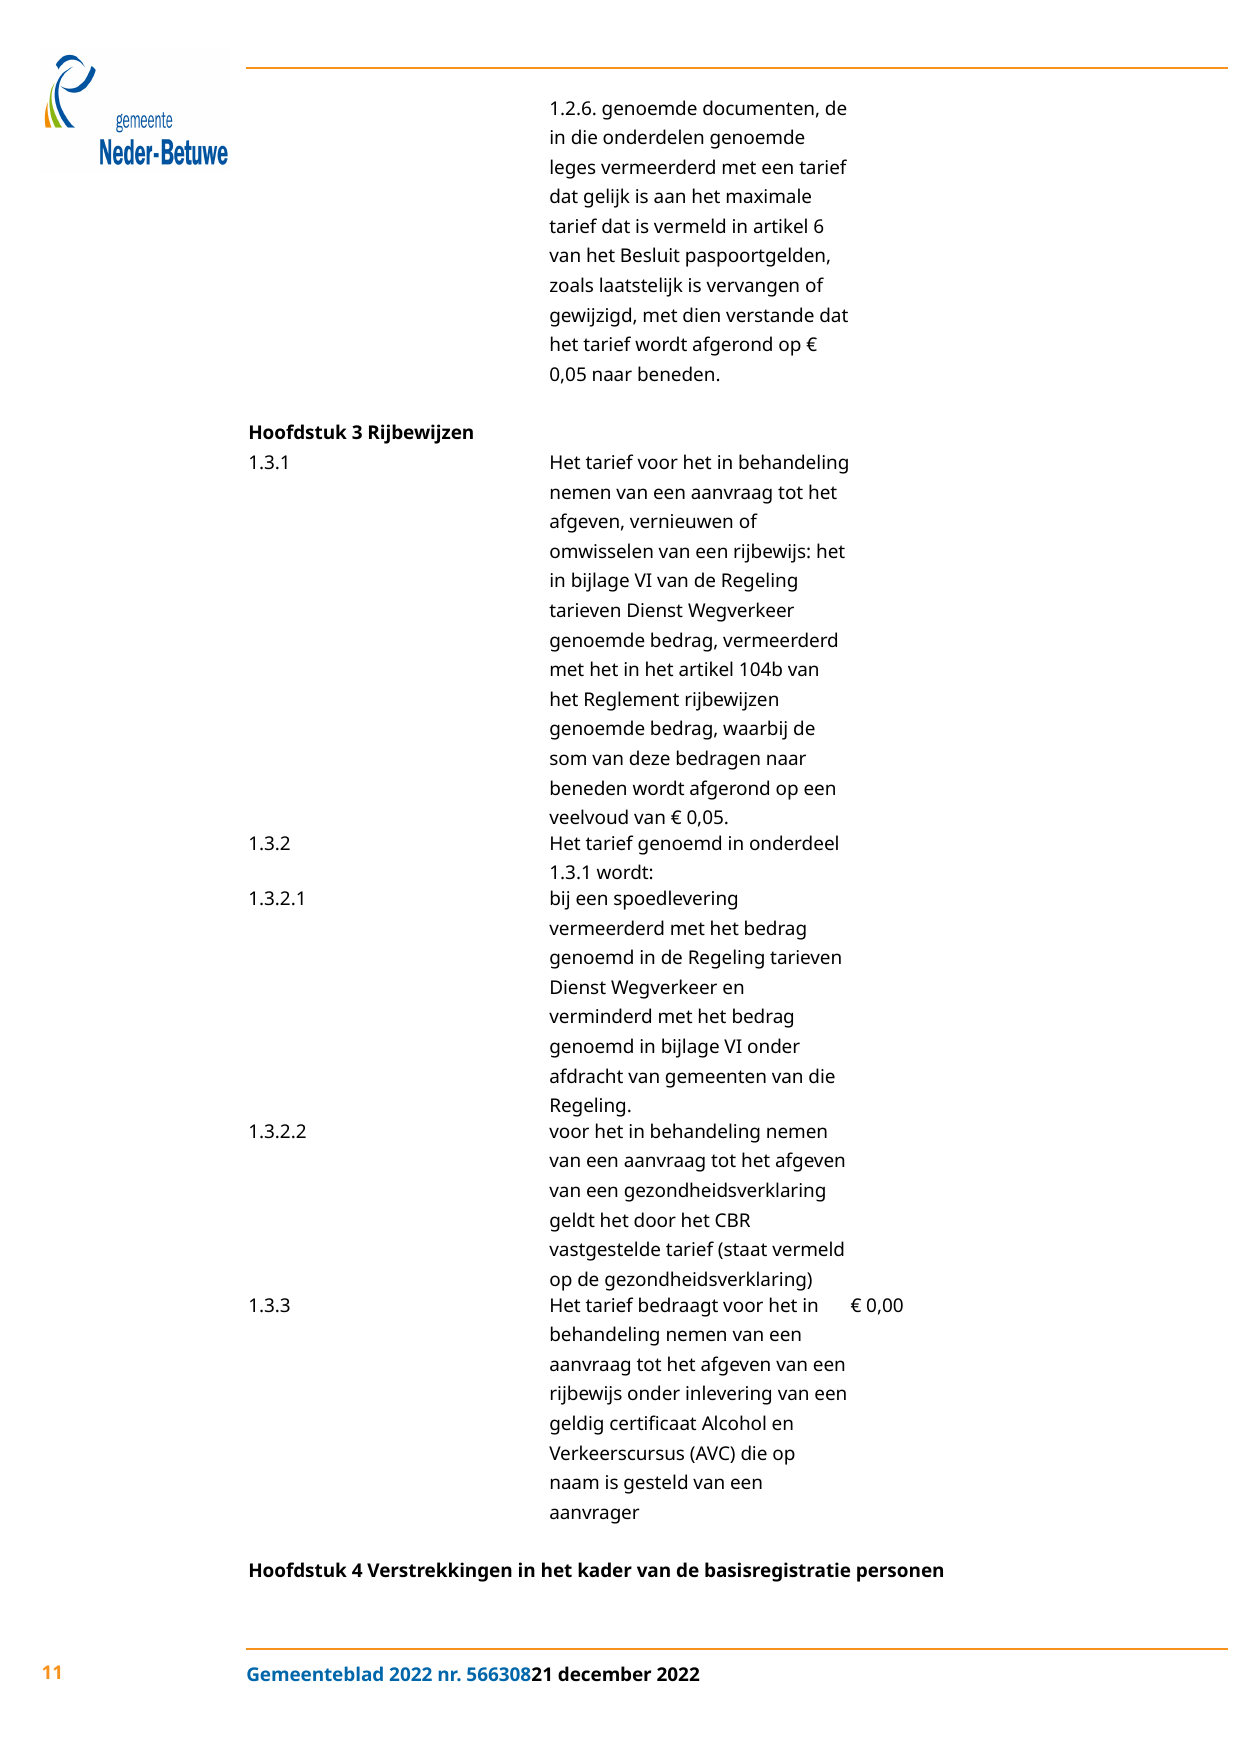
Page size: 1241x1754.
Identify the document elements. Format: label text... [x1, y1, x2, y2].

table_cell 1.2.6. genoemde documenten, de in die onderdelen genoemde leges vermeerderd met een tarief dat gelijk is aan het maximale tarief dat is vermeld in artikel 6 van het Besluit paspoortgelden, zoals laatstelijk is vervangen of gewijzigd, met dien verstande dat het tarief wordt afgerond op € 0,05 naar beneden. [549, 95, 850, 387]
table_cell 1.3.2 [248, 830, 549, 885]
table_cell Het tarief genoemd in onderdeel 1.3.1 wordt: [549, 830, 850, 885]
table_header 1.3.1 [248, 449, 549, 830]
table_cell [850, 830, 1152, 885]
table_cell [850, 1118, 1152, 1292]
picture [41, 47, 231, 172]
table_cell € 0,00 [850, 1292, 1152, 1524]
text Hoofdstuk 4 Verstrekkingen in het kader van de basisregistratie personen [248, 1557, 1152, 1583]
table_cell voor het in behandeling nemen van een aanvraag tot het afgeven van een gezondheidsverklaring geldt het door het CBR vastgestelde tarief (staat vermeld op de gezondheidsverklaring) [549, 1118, 850, 1292]
table_cell [850, 95, 1152, 387]
table_cell bij een spoedlevering vermeerderd met het bedrag genoemd in de Regeling tarieven Dienst Wegverkeer en verminderd met het bedrag genoemd in bijlage VI onder afdracht van gemeenten van die Regeling. [549, 885, 850, 1118]
table_cell 1.3.3 [248, 1292, 549, 1524]
table_cell 1.3.2.2 [248, 1118, 549, 1292]
table_cell Het tarief bedraagt voor het in behandeling nemen van een aanvraag tot het afgeven van een rijbewijs onder inlevering van een geldig certificaat Alcohol en Verkeerscursus (AVC) die op naam is gesteld van een aanvrager [549, 1292, 850, 1524]
text Hoofdstuk 3 Rijbewijzen [248, 419, 1152, 445]
table_header Het tarief voor het in behandeling nemen van een aanvraag tot het afgeven, vernieuwen of omwisselen van een rijbewijs: het in bijlage VI van de Regeling tarieven Dienst Wegverkeer genoemde bedrag, vermeerderd met het in het artikel 104b van het Reglement rijbewijzen genoemde bedrag, waarbij de som van deze bedragen naar beneden wordt afgerond op een veelvoud van € 0,05. [549, 449, 850, 830]
table_cell 1.3.2.1 [248, 885, 549, 1118]
table_cell [248, 95, 549, 387]
table_header [850, 449, 1152, 830]
table_cell [850, 885, 1152, 1118]
